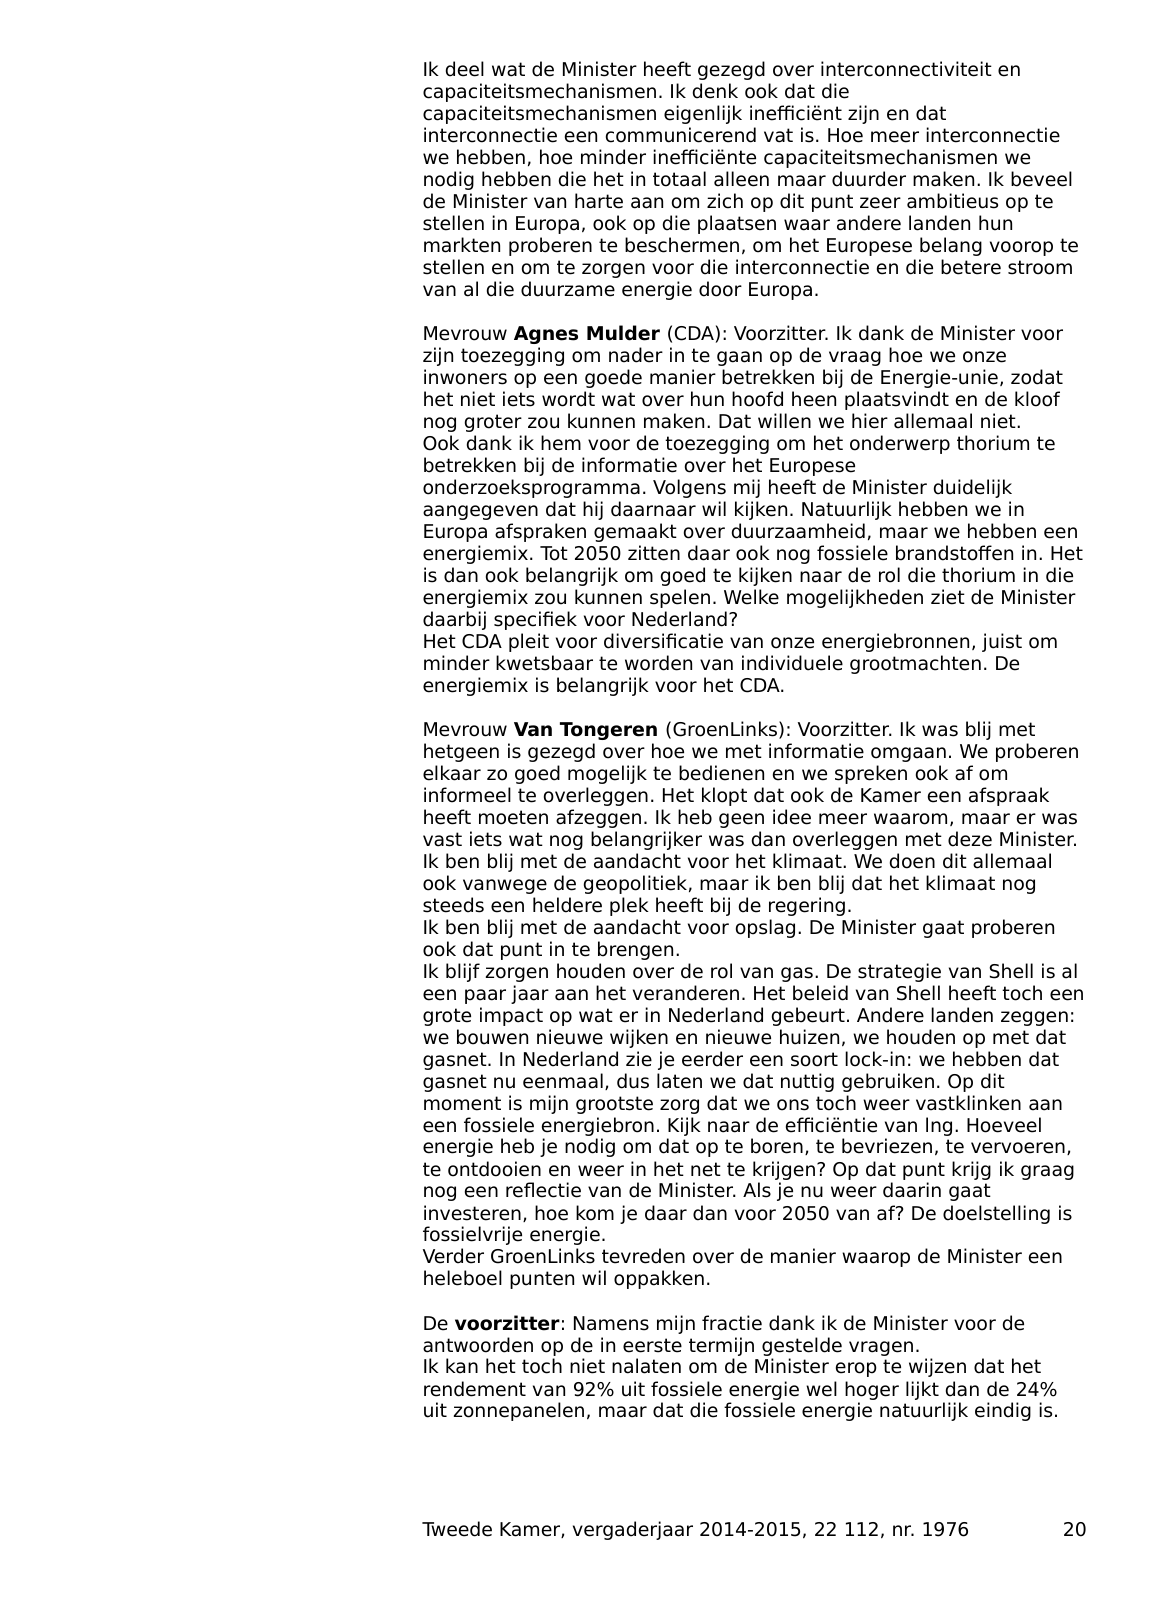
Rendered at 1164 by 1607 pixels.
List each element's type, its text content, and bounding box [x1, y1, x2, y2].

text Ik ben blij met de aandacht voor opslag. De Minister gaat proberen ook dat punt in te brengen. [422, 917, 1087, 961]
text Ik deel wat de Minister heeft gezegd over interconnectiviteit en capaciteitsmechanismen. Ik denk ook dat die capaciteitsmechanismen eigenlijk inefficiënt zijn en dat interconnectie een communicerend vat is. Hoe meer interconnectie we hebben, hoe minder inefficiënte capaciteitsmechanismen we nodig hebben die het in totaal alleen maar duurder maken. Ik beveel de Minister van harte aan om zich op dit punt zeer ambitieus op te stellen in Europa, ook op die plaatsen waar andere landen hun markten proberen te beschermen, om het Europese belang voorop te stellen en om te zorgen voor die interconnectie en die betere stroom van al die duurzame energie door Europa. [422, 59, 1087, 301]
text De voorzitter: Namens mijn fractie dank ik de Minister voor de antwoorden op de in eerste termijn gestelde vragen. [422, 1312, 1087, 1356]
text Mevrouw Agnes Mulder (CDA): Voorzitter. Ik dank de Minister voor zijn toezegging om nader in te gaan op de vraag hoe we onze inwoners op een goede manier betrekken bij de Energie-unie, zodat het niet iets wordt wat over hun hoofd heen plaatsvindt en de kloof nog groter zou kunnen maken. Dat willen we hier allemaal niet. [422, 323, 1087, 433]
text Ook dank ik hem voor de toezegging om het onderwerp thorium te betrekken bij de informatie over het Europese onderzoeksprogramma. Volgens mij heeft de Minister duidelijk aangegeven dat hij daarnaar wil kijken. Natuurlijk hebben we in Europa afspraken gemaakt over duurzaamheid, maar we hebben een energiemix. Tot 2050 zitten daar ook nog fossiele brandstoffen in. Het is dan ook belangrijk om goed te kijken naar de rol die thorium in die energiemix zou kunnen spelen. Welke mogelijkheden ziet de Minister daarbij specifiek voor Nederland? [422, 433, 1087, 631]
text Ik blijf zorgen houden over de rol van gas. De strategie van Shell is al een paar jaar aan het veranderen. Het beleid van Shell heeft toch een grote impact op wat er in Nederland gebeurt. Andere landen zeggen: we bouwen nieuwe wijken en nieuwe huizen, we houden op met dat gasnet. In Nederland zie je eerder een soort lock-in: we hebben dat gasnet nu eenmaal, dus laten we dat nuttig gebruiken. Op dit moment is mijn grootste zorg dat we ons toch weer vastklinken aan een fossiele energiebron. Kijk naar de efficiëntie van lng. Hoeveel energie heb je nodig om dat op te boren, te bevriezen, te vervoeren, te ontdooien en weer in het net te krijgen? Op dat punt krijg ik graag nog een reflectie van de Minister. Als je nu weer daarin gaat investeren, hoe kom je daar dan voor 2050 van af? De doelstelling is fossielvrije energie. [422, 961, 1087, 1246]
text Verder GroenLinks tevreden over de manier waarop de Minister een heleboel punten wil oppakken. [422, 1246, 1087, 1290]
text Ik kan het toch niet nalaten om de Minister erop te wijzen dat het rendement van 92% uit fossiele energie wel hoger lijkt dan de 24% uit zonnepanelen, maar dat die fossiele energie natuurlijk eindig is. [422, 1356, 1087, 1422]
text Het CDA pleit voor diversificatie van onze energiebronnen, juist om minder kwetsbaar te worden van individuele grootmachten. De energiemix is belangrijk voor het CDA. [422, 631, 1087, 697]
text Mevrouw Van Tongeren (GroenLinks): Voorzitter. Ik was blij met hetgeen is gezegd over hoe we met informatie omgaan. We proberen elkaar zo goed mogelijk te bedienen en we spreken ook af om informeel te overleggen. Het klopt dat ook de Kamer een afspraak heeft moeten afzeggen. Ik heb geen idee meer waarom, maar er was vast iets wat nog belangrijker was dan overleggen met deze Minister. [422, 719, 1087, 851]
text Ik ben blij met de aandacht voor het klimaat. We doen dit allemaal ook vanwege de geopolitiek, maar ik ben blij dat het klimaat nog steeds een heldere plek heeft bij de regering. [422, 851, 1087, 917]
